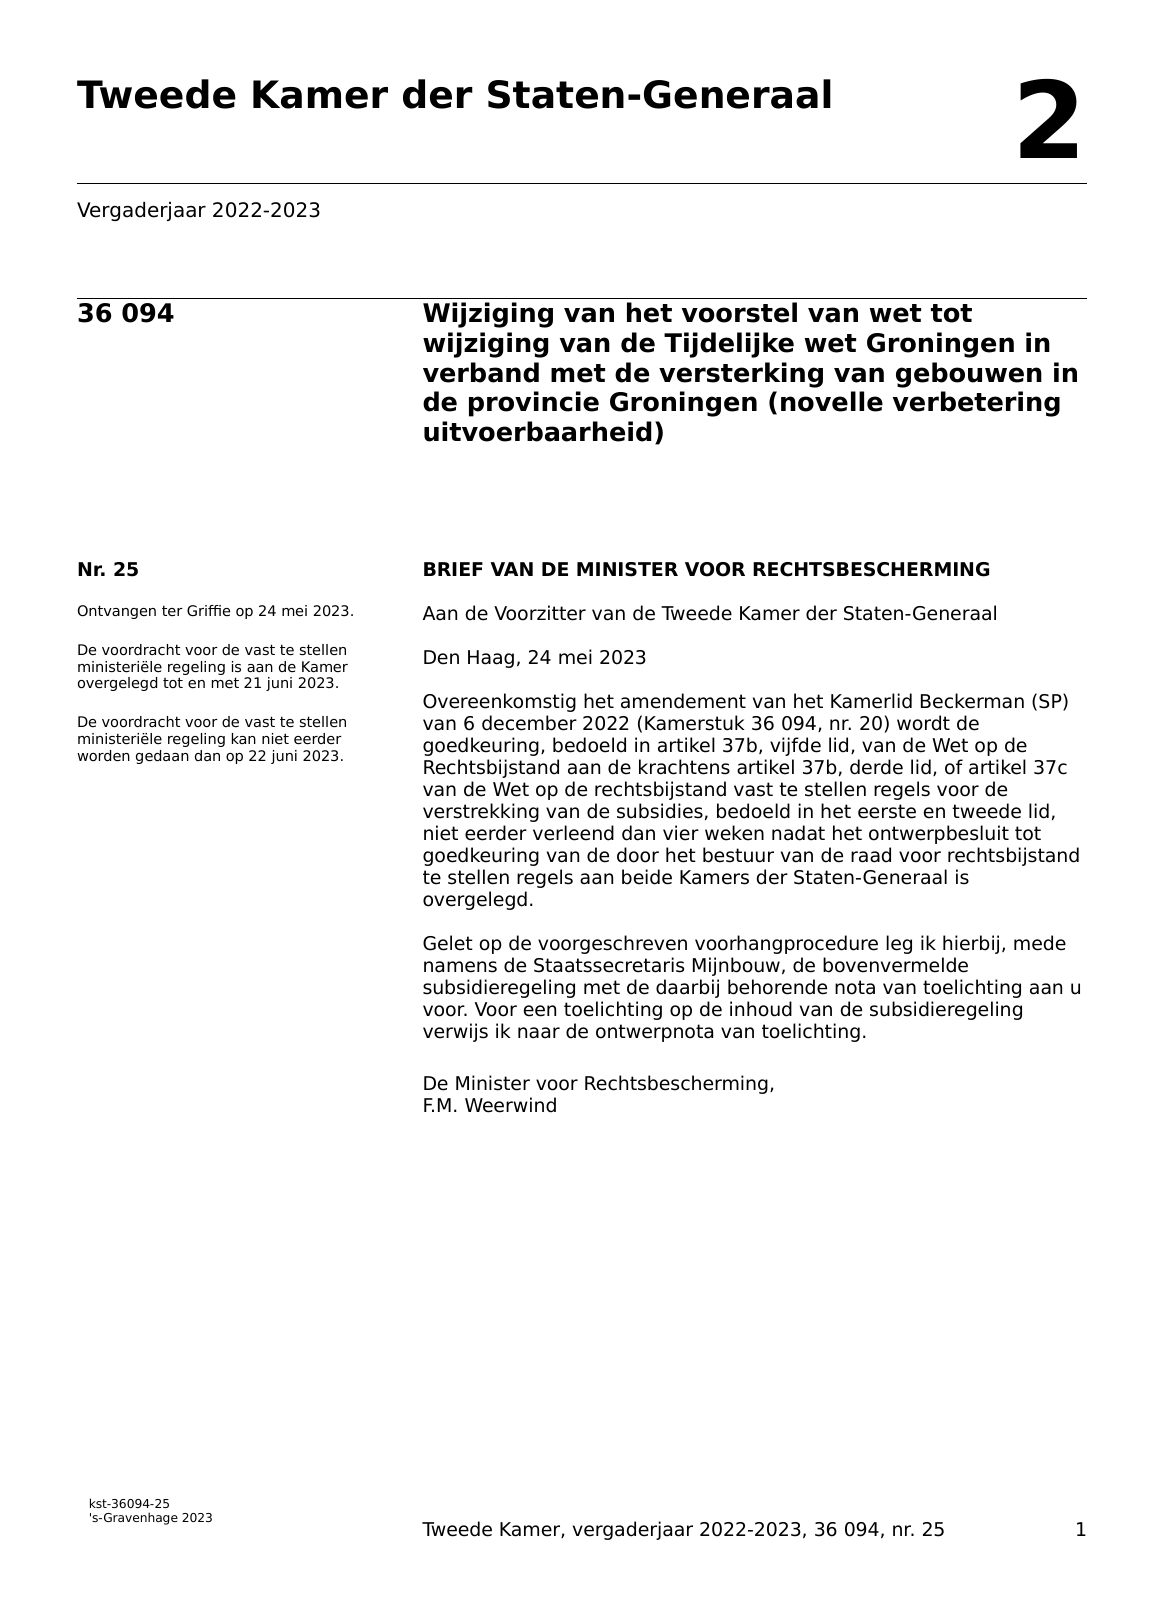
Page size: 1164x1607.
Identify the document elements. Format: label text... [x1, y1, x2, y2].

text 's-Gravenhage 2023 [88, 1511, 323, 1525]
text Gelet op de voorgeschreven voorhangprocedure leg ik hierbij, mede namens de Staatssecretaris Mijnbouw, de bovenvermelde subsidieregeling met de daarbij behorende nota van toelichting aan u voor. Voor een toelichting op de inhoud van de subsidieregeling verwijs ik naar de ontwerpnota van toelichting. [422, 933, 1087, 1043]
text Aan de Voorzitter van de Tweede Kamer der Staten-Generaal [422, 603, 1087, 624]
text kst-36094-25 [88, 1497, 323, 1511]
text Overeenkomstig het amendement van het Kamerlid Beckerman (SP) van 6 december 2022 (Kamerstuk 36 094, nr. 20) wordt de goedkeuring, bedoeld in artikel 37b, vijfde lid, van de Wet op de Rechtsbijstand aan de krachtens artikel 37b, derde lid, of artikel 37c van de Wet op de rechtsbijstand vast te stellen regels voor de verstrekking van de subsidies, bedoeld in het eerste en tweede lid, niet eerder verleend dan vier weken nadat het ontwerpbesluit tot goedkeuring van de door het bestuur van de raad voor rechtsbijstand te stellen regels aan beide Kamers der Staten-Generaal is overgelegd. [422, 691, 1087, 911]
text De voordracht voor de vast te stellen ministeriële regeling is aan de Kamer overgelegd tot en met 21 juni 2023. [77, 642, 399, 692]
table_cell Vergaderjaar 2022-2023 [77, 184, 1087, 298]
text [77, 619, 399, 642]
subtitle 36 094 Wijziging van het voorstel van wet tot wijziging van de Tijdelijke wet Groningen in verband met de versterking van gebouwen in de provincie Groningen (novelle verbetering uitvoerbaarheid) [77, 299, 1087, 447]
text De voordracht voor de vast te stellen ministeriële regeling kan niet eerder worden gedaan dan op 22 juni 2023. [77, 714, 399, 765]
text Den Haag, 24 mei 2023 [422, 647, 1087, 669]
table_header Tweede Kamer der Staten-Generaal [77, 59, 886, 183]
subtitle Nr. 25 BRIEF VAN DE MINISTER VOOR RECHTSBESCHERMING [77, 558, 1087, 580]
text [77, 692, 399, 714]
text Ontvangen ter Griffie op 24 mei 2023. [77, 603, 399, 619]
text De Minister voor Rechtsbescherming, F.M. Weerwind [422, 1073, 1087, 1117]
table_header 2 [886, 59, 1087, 183]
